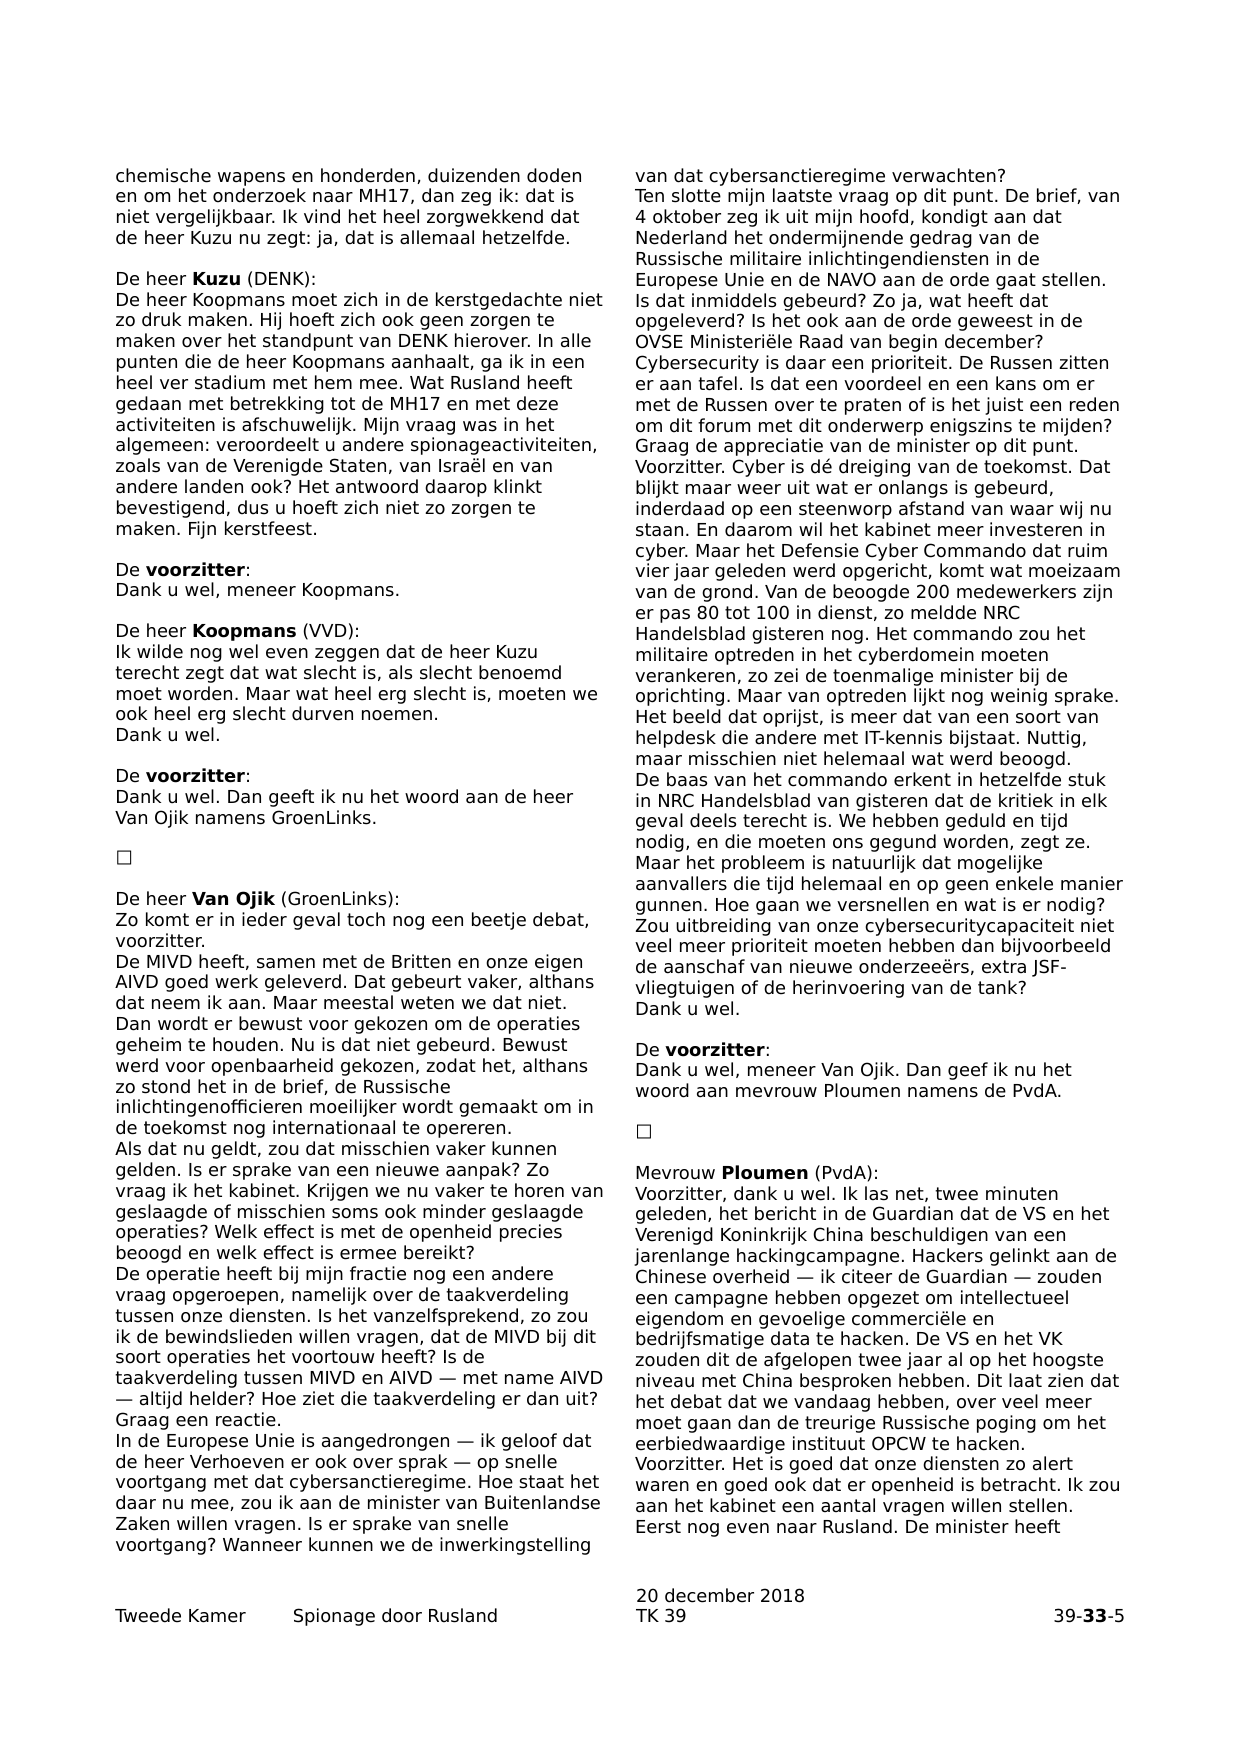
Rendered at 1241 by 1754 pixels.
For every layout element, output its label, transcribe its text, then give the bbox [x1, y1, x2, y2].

text De voorzitter: [115, 766, 605, 787]
text Dank u wel, meneer Van Ojik. Dan geef ik nu het woord aan mevrouw Ploumen namens de PvdA. [635, 1060, 1125, 1102]
text De baas van het commando erkent in hetzelfde stuk in NRC Handelsblad van gisteren dat de kritiek in elk geval deels terecht is. We hebben geduld en tijd nodig, en die moeten ons gegund worden, zegt ze. Maar het probleem is natuurlijk dat mogelijke aanvallers die tijd helemaal en op geen enkele manier gunnen. Hoe gaan we versnellen en wat is er nodig? Zou uitbreiding van onze cybersecuritycapaciteit niet veel meer prioriteit moeten hebben dan bijvoorbeeld de aanschaf van nieuwe onderzeeërs, extra JSF-vliegtuigen of de herinvoering van de tank? [635, 769, 1125, 999]
text Voorzitter, dank u wel. Ik las net, twee minuten geleden, het bericht in de Guardian dat de VS en het Verenigd Koninkrijk China beschuldigen van een jarenlange hackingcampagne. Hackers gelinkt aan de Chinese overheid — ik citeer de Guardian — zouden een campagne hebben opgezet om intellectueel eigendom en gevoelige commerciële en bedrijfsmatige data te hacken. De VS en het VK zouden dit de afgelopen twee jaar al op het hoogste niveau met China besproken hebben. Dit laat zien dat het debat dat we vandaag hebben, over veel meer moet gaan dan de treurige Russische poging om het eerbiedwaardige instituut OPCW te hacken. [635, 1183, 1125, 1454]
text Voorzitter. Cyber is dé dreiging van de toekomst. Dat blijkt maar weer uit wat er onlangs is gebeurd, inderdaad op een steenworp afstand van waar wij nu staan. En daarom wil het kabinet meer investeren in cyber. Maar het Defensie Cyber Commando dat ruim vier jaar geleden werd opgericht, komt wat moeizaam van de grond. Van de beoogde 200 medewerkers zijn er pas 80 tot 100 in dienst, zo meldde NRC Handelsblad gisteren nog. Het commando zou het militaire optreden in het cyberdomein moeten verankeren, zo zei de toenmalige minister bij de oprichting. Maar van optreden lijkt nog weinig sprake. Het beeld dat oprijst, is meer dat van een soort van helpdesk die andere met IT-kennis bijstaat. Nuttig, maar misschien niet helemaal wat werd beoogd. [635, 457, 1125, 769]
text Als dat nu geldt, zou dat misschien vaker kunnen gelden. Is er sprake van een nieuwe aanpak? Zo vraag ik het kabinet. Krijgen we nu vaker te horen van geslaagde of misschien soms ook minder geslaagde operaties? Welk effect is met de openheid precies beoogd en welk effect is ermee bereikt? [115, 1139, 605, 1264]
text Voorzitter. Het is goed dat onze diensten zo alert waren en goed ook dat er openheid is betracht. Ik zou aan het kabinet een aantal vragen willen stellen. Eerst nog even naar Rusland. De minister heeft [635, 1454, 1125, 1537]
text Dank u wel. [635, 999, 1125, 1019]
text De heer Koopmans moet zich in de kerstgedachte niet zo druk maken. Hij hoeft zich ook geen zorgen te maken over het standpunt van DENK hierover. In alle punten die de heer Koopmans aanhaalt, ga ik in een heel ver stadium met hem mee. Wat Rusland heeft gedaan met betrekking tot de MH17 en met deze activiteiten is afschuwelijk. Mijn vraag was in het algemeen: veroordeelt u andere spionageactiviteiten, zoals van de Verenigde Staten, van Israël en van andere landen ook? Het antwoord daarop klinkt bevestigend, dus u hoeft zich niet zo zorgen te maken. Fijn kerstfeest. [115, 289, 605, 539]
text Dank u wel. [115, 725, 605, 746]
text Ten slotte mijn laatste vraag op dit punt. De brief, van 4 oktober zeg ik uit mijn hoofd, kondigt aan dat Nederland het ondermijnende gedrag van de Russische militaire inlichtingendiensten in de Europese Unie en de NAVO aan de orde gaat stellen. Is dat inmiddels gebeurd? Zo ja, wat heeft dat opgeleverd? Is het ook aan de orde geweest in de OVSE Ministeriële Raad van begin december? Cybersecurity is daar een prioriteit. De Russen zitten er aan tafel. Is dat een voordeel en een kans om er met de Russen over te praten of is het juist een reden om dit forum met dit onderwerp enigszins te mijden? Graag de appreciatie van de minister op dit punt. [635, 186, 1125, 457]
text De operatie heeft bij mijn fractie nog een andere vraag opgeroepen, namelijk over de taakverdeling tussen onze diensten. Is het vanzelfsprekend, zo zou ik de bewindslieden willen vragen, dat de MIVD bij dit soort operaties het voortouw heeft? Is de taakverdeling tussen MIVD en AIVD — met name AIVD — altijd helder? Hoe ziet die taakverdeling er dan uit? Graag een reactie. [115, 1264, 605, 1431]
text De voorzitter: [635, 1039, 1125, 1060]
text ⬜ [635, 1122, 1125, 1143]
text De heer Van Ojik (GroenLinks): [115, 889, 605, 910]
text ⬜ [115, 848, 605, 869]
text chemische wapens en honderden, duizenden doden en om het onderzoek naar MH17, dan zeg ik: dat is niet vergelijkbaar. Ik vind het heel zorgwekkend dat de heer Kuzu nu zegt: ja, dat is allemaal hetzelfde. [115, 165, 605, 249]
text Mevrouw Ploumen (PvdA): [635, 1163, 1125, 1183]
text De heer Koopmans (VVD): [115, 621, 605, 642]
text Ik wilde nog wel even zeggen dat de heer Kuzu terecht zegt dat wat slecht is, als slecht benoemd moet worden. Maar wat heel erg slecht is, moeten we ook heel erg slecht durven noemen. [115, 642, 605, 725]
text In de Europese Unie is aangedrongen — ik geloof dat de heer Verhoeven er ook over sprak — op snelle voortgang met dat cybersanctieregime. Hoe staat het daar nu mee, zou ik aan de minister van Buitenlandse Zaken willen vragen. Is er sprake van snelle voortgang? Wanneer kunnen we de inwerkingstelling [115, 1431, 605, 1556]
text Zo komt er in ieder geval toch nog een beetje debat, voorzitter. [115, 910, 605, 951]
text Dank u wel, meneer Koopmans. [115, 580, 605, 601]
text De heer Kuzu (DENK): [115, 269, 605, 289]
text van dat cybersanctieregime verwachten? [635, 165, 1125, 186]
text De MIVD heeft, samen met de Britten en onze eigen AIVD goed werk geleverd. Dat gebeurt vaker, althans dat neem ik aan. Maar meestal weten we dat niet. Dan wordt er bewust voor gekozen om de operaties geheim te houden. Nu is dat niet gebeurd. Bewust werd voor openbaarheid gekozen, zodat het, althans zo stond het in de brief, de Russische inlichtingenofficieren moeilijker wordt gemaakt om in de toekomst nog internationaal te opereren. [115, 951, 605, 1139]
text Dank u wel. Dan geeft ik nu het woord aan de heer Van Ojik namens GroenLinks. [115, 787, 605, 828]
text De voorzitter: [115, 559, 605, 580]
